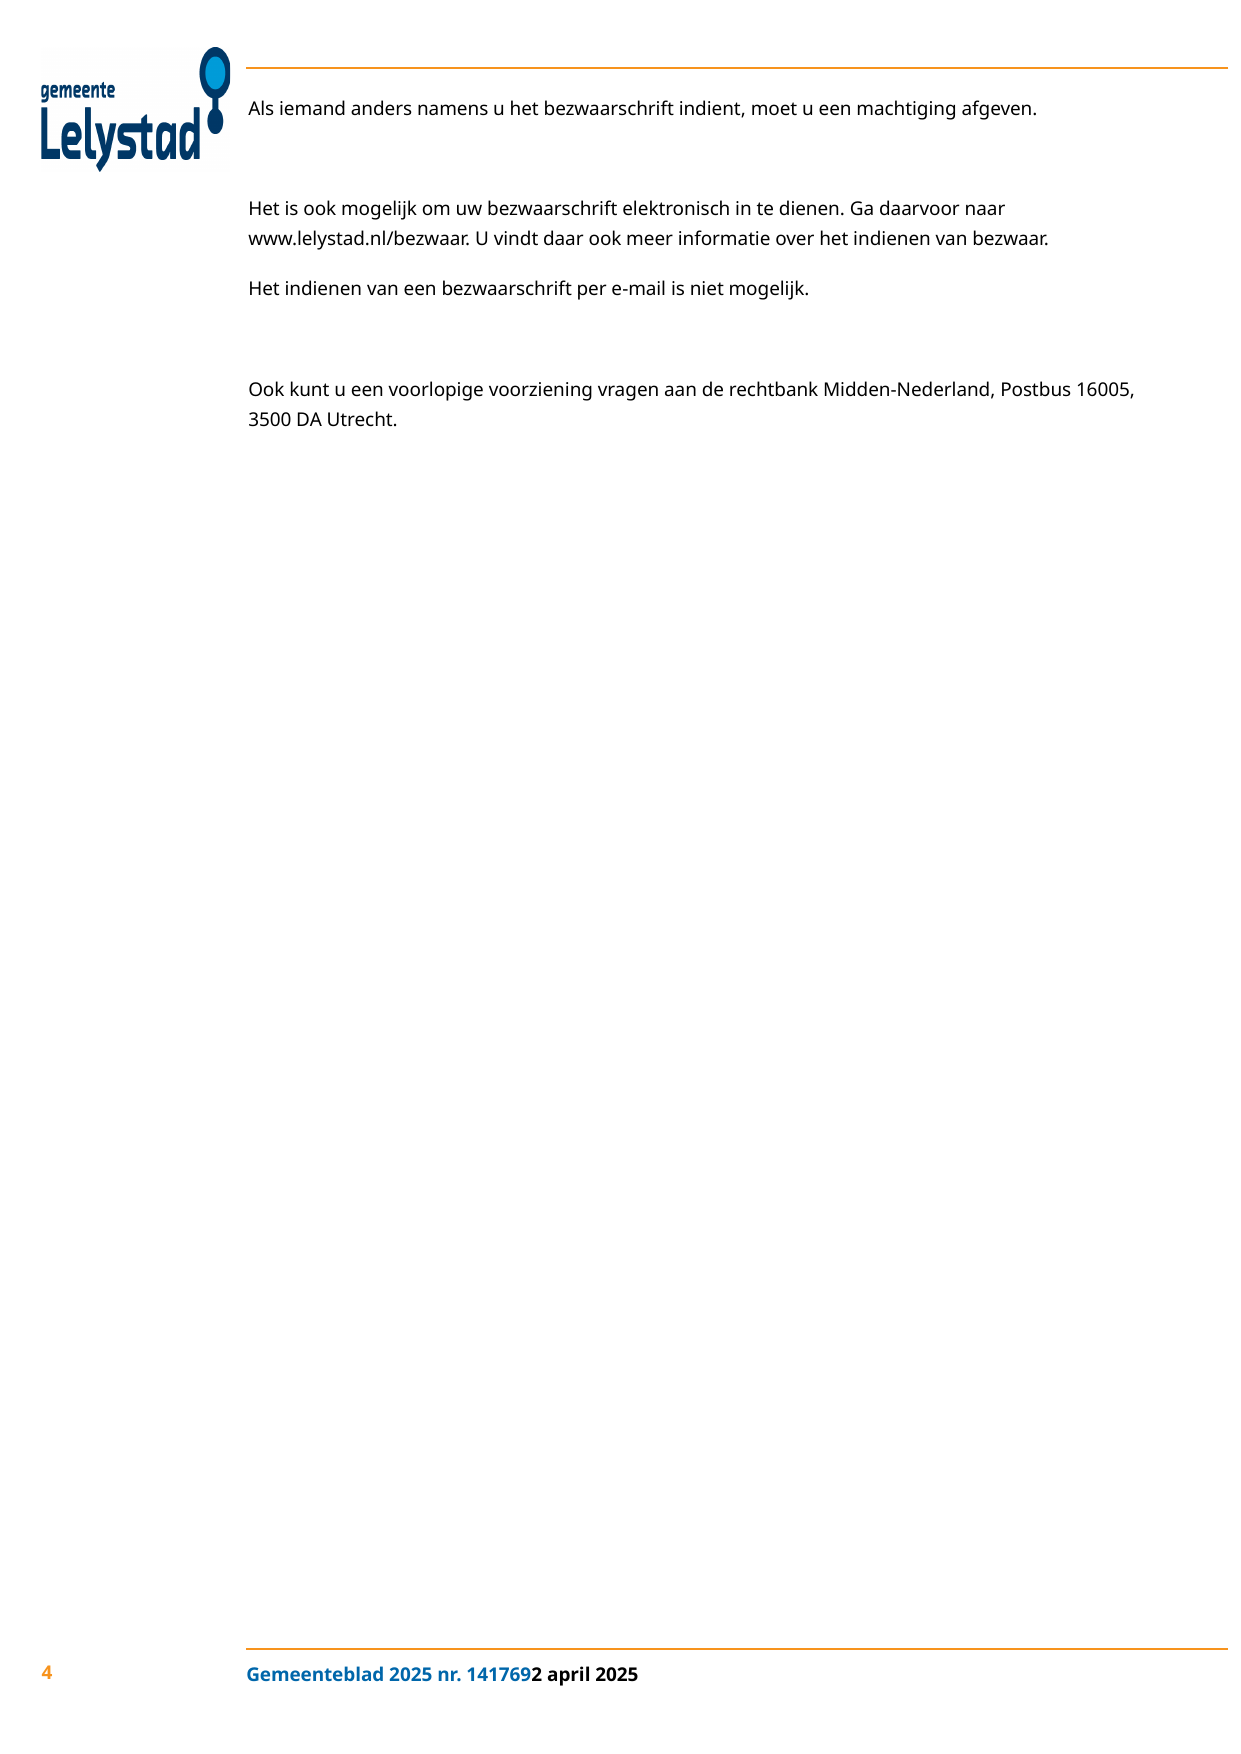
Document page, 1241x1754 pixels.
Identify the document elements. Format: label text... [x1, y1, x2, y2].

picture [41, 47, 231, 172]
text Als iemand anders namens u het bezwaarschrift indient, moet u een machtiging afgeven. [248, 95, 1152, 121]
text Het is ook mogelijk om uw bezwaarschrift elektronisch in te dienen. Ga daarvoor naar www.lelystad.nl/bezwaar. U vindt daar ook meer informatie over het indienen van bezwaar. [248, 196, 1152, 251]
text Het indienen van een bezwaarschrift per e-mail is niet mogelijk. [248, 276, 1152, 301]
text Ook kunt u een voorlopige voorziening vragen aan de rechtbank Midden-Nederland, Postbus 16005, 3500 DA Utrecht. [248, 376, 1152, 432]
